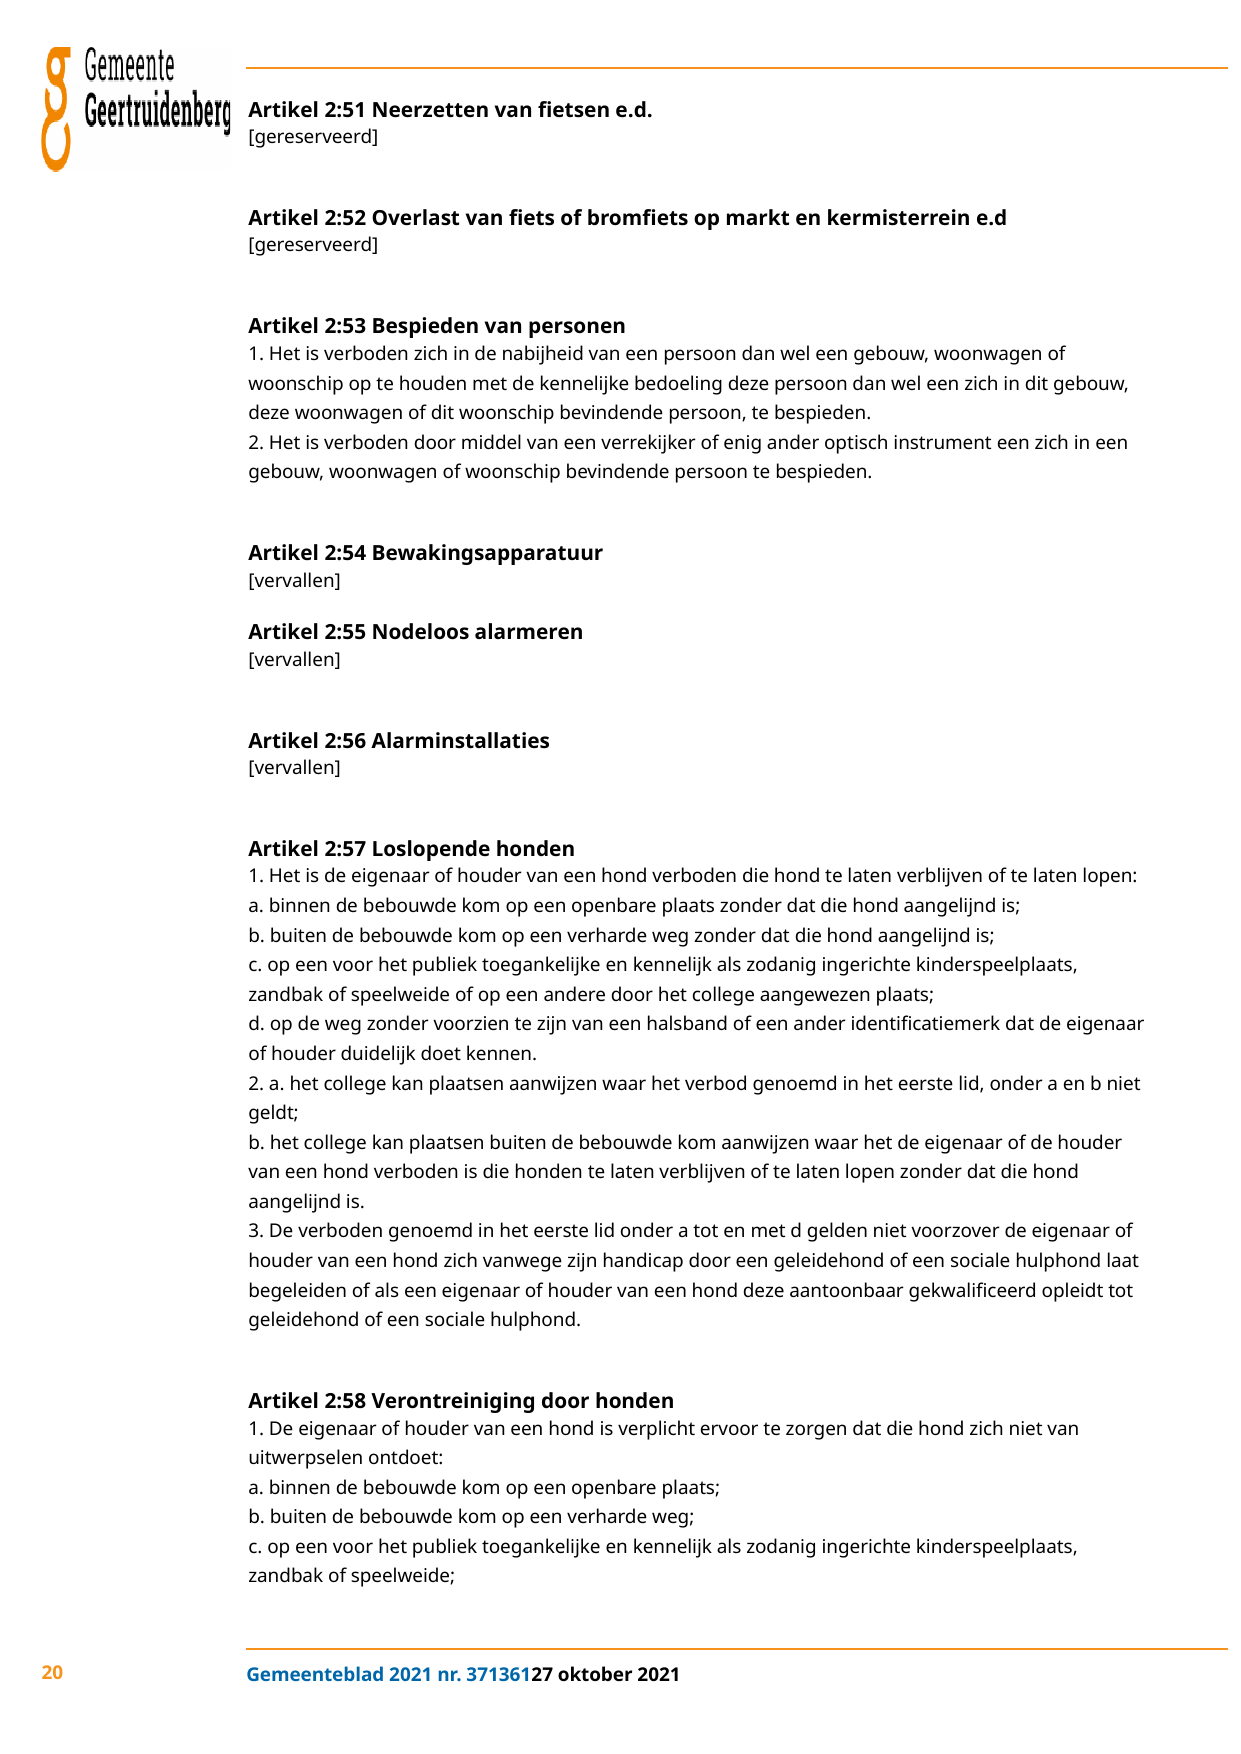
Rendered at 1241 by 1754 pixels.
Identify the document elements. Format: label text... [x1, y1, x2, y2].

text 2. Het is verboden door middel van een verrekijker of enig ander optisch instrument een zich in een gebouw, woonwagen of woonschip bevindende persoon te bespieden. [248, 429, 1152, 484]
text c. op een voor het publiek toegankelijke en kennelijk als zodanig ingerichte kinderspeelplaats, zandbak of speelweide; [248, 1533, 1152, 1588]
text [gereserveerd] [248, 232, 1152, 257]
text Artikel 2:54 Bewakingsapparatuur [248, 538, 1152, 567]
text b. het college kan plaatsen buiten de bebouwde kom aanwijzen waar het de eigenaar of de houder van een hond verboden is die honden te laten verblijven of te laten lopen zonder dat die hond aangelijnd is. [248, 1129, 1152, 1214]
text b. buiten de bebouwde kom op een verharde weg zonder dat die hond aangelijnd is; [248, 922, 1152, 947]
text [vervallen] [248, 754, 1152, 780]
picture [41, 47, 231, 172]
text Artikel 2:55 Nodeloos alarmeren [248, 617, 1152, 646]
text c. op een voor het publiek toegankelijke en kennelijk als zodanig ingerichte kinderspeelplaats, zandbak of speelweide of op een andere door het college aangewezen plaats; [248, 951, 1152, 1007]
text Artikel 2:53 Bespieden van personen [248, 312, 1152, 340]
text a. binnen de bebouwde kom op een openbare plaats; [248, 1474, 1152, 1500]
text Artikel 2:57 Loslopende honden [248, 834, 1152, 863]
text a. binnen de bebouwde kom op een openbare plaats zonder dat die hond aangelijnd is; [248, 892, 1152, 918]
text 1. De eigenaar of houder van een hond is verplicht ervoor te zorgen dat die hond zich niet van uitwerpselen ontdoet: [248, 1415, 1152, 1470]
text 2. a. het college kan plaatsen aanwijzen waar het verbod genoemd in het eerste lid, onder a en b niet geldt; [248, 1070, 1152, 1125]
text Artikel 2:51 Neerzetten van fietsen e.d. [248, 95, 1152, 123]
text 1. Het is de eigenaar of houder van een hond verboden die hond te laten verblijven of te laten lopen: [248, 863, 1152, 888]
text [gereserveerd] [248, 123, 1152, 149]
text Artikel 2:56 Alarminstallaties [248, 726, 1152, 754]
text [vervallen] [248, 646, 1152, 671]
text [vervallen] [248, 567, 1152, 593]
text 1. Het is verboden zich in de nabijheid van een persoon dan wel een gebouw, woonwagen of woonschip op te houden met de kennelijke bedoeling deze persoon dan wel een zich in dit gebouw, deze woonwagen of dit woonschip bevindende persoon, te bespieden. [248, 340, 1152, 425]
text d. op de weg zonder voorzien te zijn van een halsband of een ander identificatiemerk dat de eigenaar of houder duidelijk doet kennen. [248, 1011, 1152, 1066]
text Artikel 2:52 Overlast van fiets of bromfiets op markt en kermisterrein e.d [248, 203, 1152, 232]
text Artikel 2:58 Verontreiniging door honden [248, 1386, 1152, 1415]
text 3. De verboden genoemd in het eerste lid onder a tot en met d gelden niet voorzover de eigenaar of houder van een hond zich vanwege zijn handicap door een geleidehond of een sociale hulphond laat begeleiden of als een eigenaar of houder van een hond deze aantoonbaar gekwalificeerd opleidt tot geleidehond of een sociale hulphond. [248, 1218, 1152, 1332]
text b. buiten de bebouwde kom op een verharde weg; [248, 1503, 1152, 1529]
